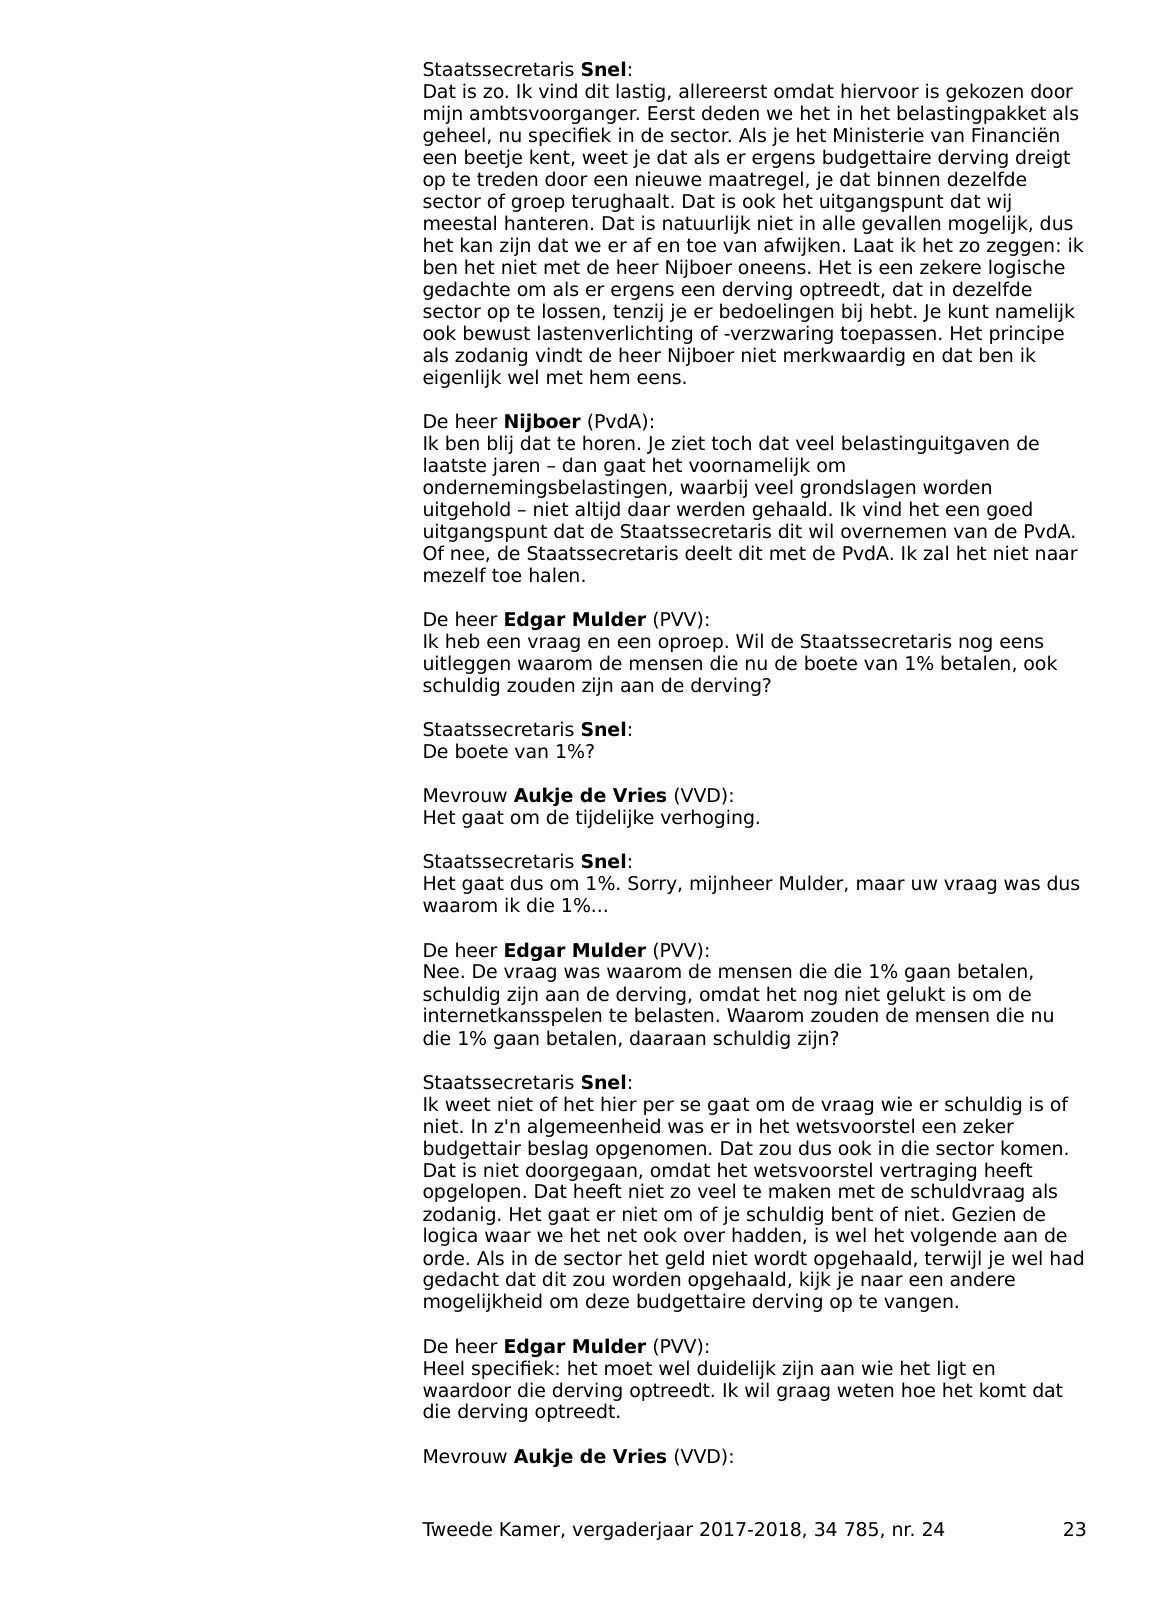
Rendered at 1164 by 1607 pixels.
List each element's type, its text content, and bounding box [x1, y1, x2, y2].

text De heer Nijboer (PvdA): [422, 411, 1087, 433]
text Staatssecretaris Snel: [422, 1072, 1087, 1093]
text Dat is zo. Ik vind dit lastig, allereerst omdat hiervoor is gekozen door mijn ambtsvoorganger. Eerst deden we het in het belastingpakket als geheel, nu specifiek in de sector. Als je het Ministerie van Financiën een beetje kent, weet je dat als er ergens budgettaire derving dreigt op te treden door een nieuwe maatregel, je dat binnen dezelfde sector of groep terughaalt. Dat is ook het uitgangspunt dat wij meestal hanteren. Dat is natuurlijk niet in alle gevallen mogelijk, dus het kan zijn dat we er af en toe van afwijken. Laat ik het zo zeggen: ik ben het niet met de heer Nijboer oneens. Het is een zekere logische gedachte om als er ergens een derving optreedt, dat in dezelfde sector op te lossen, tenzij je er bedoelingen bij hebt. Je kunt namelijk ook bewust lastenverlichting of -verzwaring toepassen. Het principe als zodanig vindt de heer Nijboer niet merkwaardig en dat ben ik eigenlijk wel met hem eens. [422, 81, 1087, 389]
text Mevrouw Aukje de Vries (VVD): [422, 1446, 1087, 1468]
text Nee. De vraag was waarom de mensen die die 1% gaan betalen, schuldig zijn aan de derving, omdat het nog niet gelukt is om de internetkansspelen te belasten. Waarom zouden de mensen die nu die 1% gaan betalen, daaraan schuldig zijn? [422, 961, 1087, 1049]
text Ik weet niet of het hier per se gaat om de vraag wie er schuldig is of niet. In z'n algemeenheid was er in het wetsvoorstel een zeker budgettair beslag opgenomen. Dat zou dus ook in die sector komen. Dat is niet doorgegaan, omdat het wetsvoorstel vertraging heeft opgelopen. Dat heeft niet zo veel te maken met de schuldvraag als zodanig. Het gaat er niet om of je schuldig bent of niet. Gezien de logica waar we het net ook over hadden, is wel het volgende aan de orde. Als in de sector het geld niet wordt opgehaald, terwijl je wel had gedacht dat dit zou worden opgehaald, kijk je naar een andere mogelijkheid om deze budgettaire derving op te vangen. [422, 1093, 1087, 1313]
text Het gaat om de tijdelijke verhoging. [422, 807, 1087, 829]
text Ik ben blij dat te horen. Je ziet toch dat veel belastinguitgaven de laatste jaren – dan gaat het voornamelijk om ondernemingsbelastingen, waarbij veel grondslagen worden uitgehold – niet altijd daar werden gehaald. Ik vind het een goed uitgangspunt dat de Staatssecretaris dit wil overnemen van de PvdA. Of nee, de Staatssecretaris deelt dit met de PvdA. Ik zal het niet naar mezelf toe halen. [422, 433, 1087, 587]
text Mevrouw Aukje de Vries (VVD): [422, 785, 1087, 807]
text De boete van 1%? [422, 741, 1087, 763]
text Staatssecretaris Snel: [422, 719, 1087, 741]
text Het gaat dus om 1%. Sorry, mijnheer Mulder, maar uw vraag was dus waarom ik die 1%... [422, 873, 1087, 917]
text De heer Edgar Mulder (PVV): [422, 939, 1087, 961]
text Ik heb een vraag en een oproep. Wil de Staatssecretaris nog eens uitleggen waarom de mensen die nu de boete van 1% betalen, ook schuldig zouden zijn aan de derving? [422, 631, 1087, 697]
text De heer Edgar Mulder (PVV): [422, 1336, 1087, 1357]
text Staatssecretaris Snel: [422, 59, 1087, 81]
text Staatssecretaris Snel: [422, 851, 1087, 873]
text De heer Edgar Mulder (PVV): [422, 609, 1087, 631]
text Heel specifiek: het moet wel duidelijk zijn aan wie het ligt en waardoor die derving optreedt. Ik wil graag weten hoe het komt dat die derving optreedt. [422, 1357, 1087, 1423]
